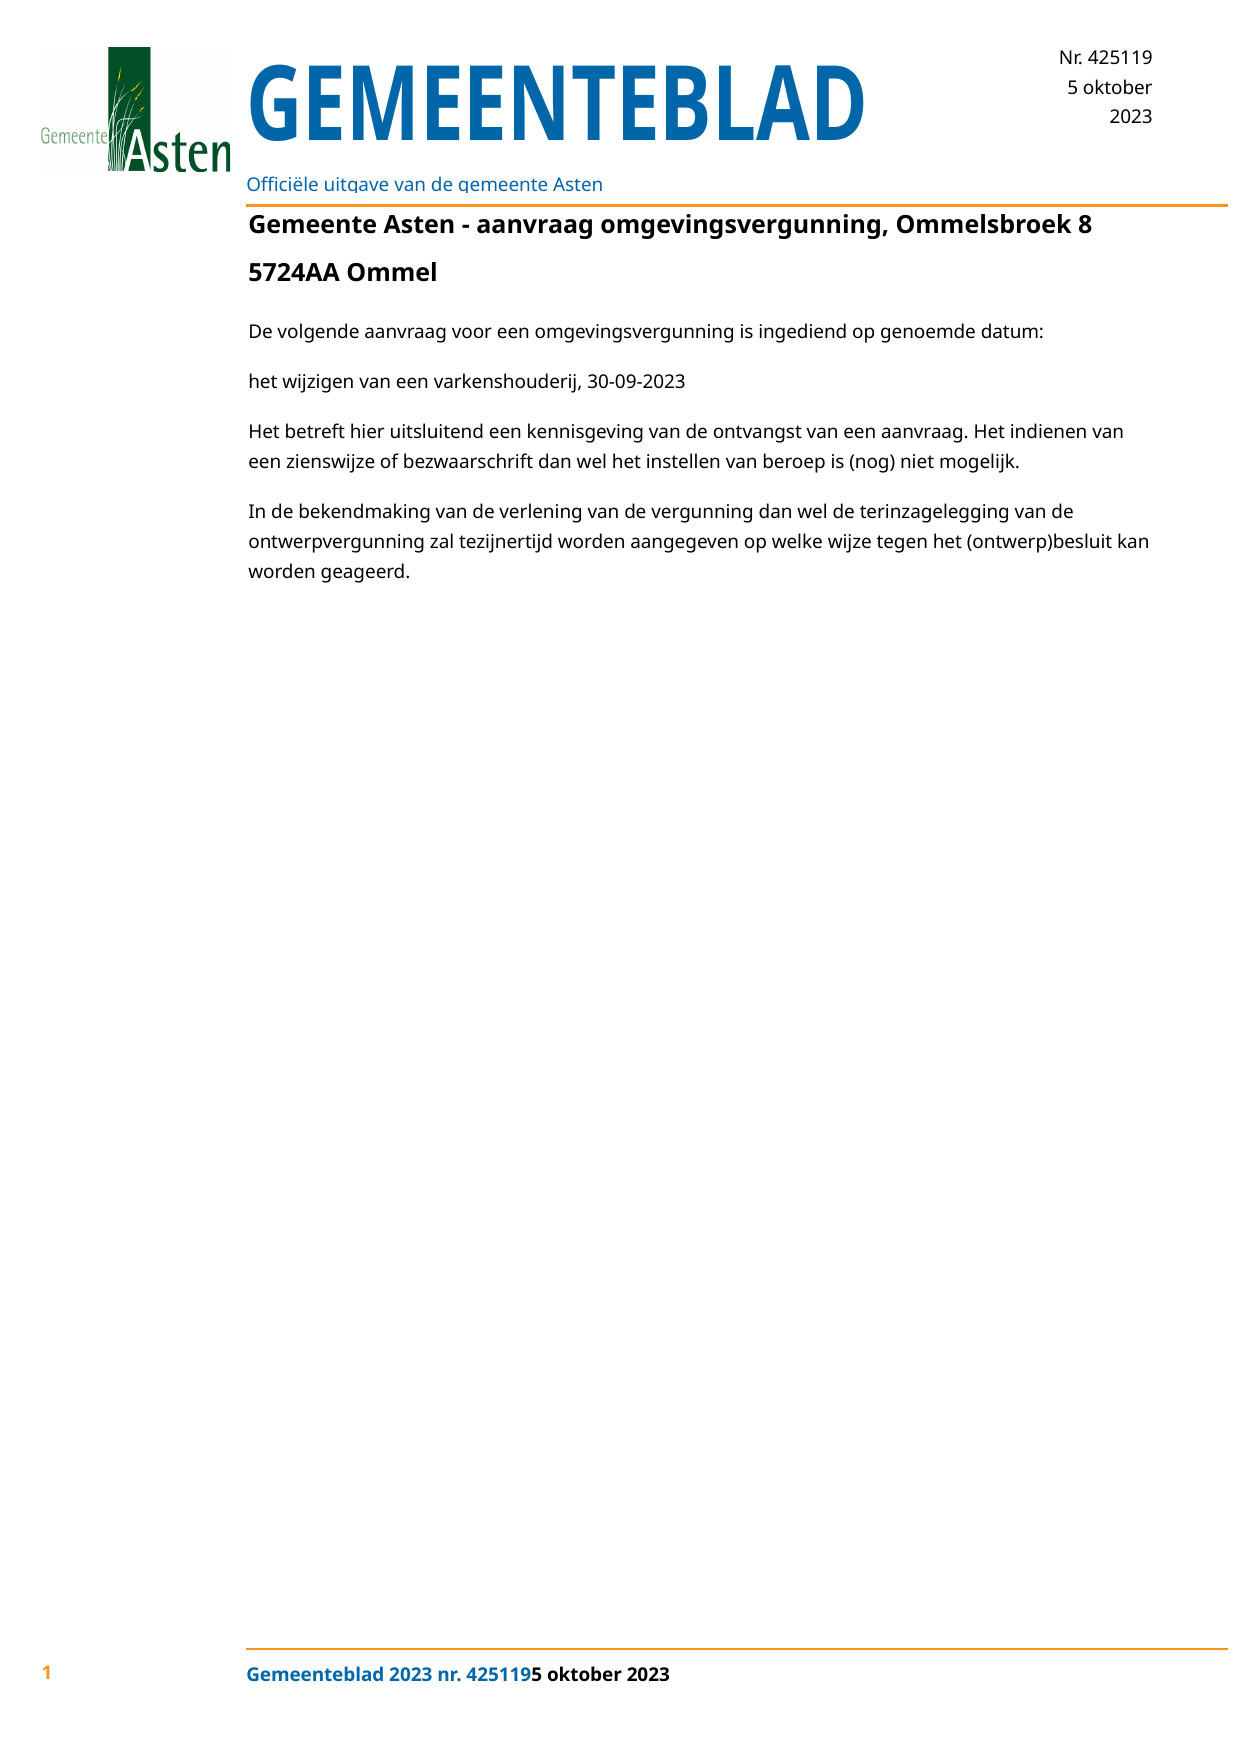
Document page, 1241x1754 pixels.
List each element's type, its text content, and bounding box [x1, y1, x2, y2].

text In de bekendmaking van de verlening van de vergunning dan wel de terinzagelegging van de ontwerpvergunning zal tezijnertijd worden aangegeven op welke wijze tegen het (ontwerp)besluit kan worden geageerd. [248, 499, 1152, 584]
text De volgende aanvraag voor een omgevingsvergunning is ingediend op genoemde datum: [248, 318, 1152, 344]
text Het betreft hier uitsluitend een kennisgeving van de ontvangst van een aanvraag. Het indienen van een zienswijze of bezwaarschrift dan wel het instellen van beroep is (nog) niet mogelijk. [248, 419, 1152, 474]
text Gemeente Asten - aanvraag omgevingsvergunning, Ommelsbroek 8 5724AA Ommel [248, 207, 1152, 288]
text het wijzigen van een varkenshouderij, 30-09-2023 [248, 368, 1152, 394]
picture [41, 47, 231, 172]
